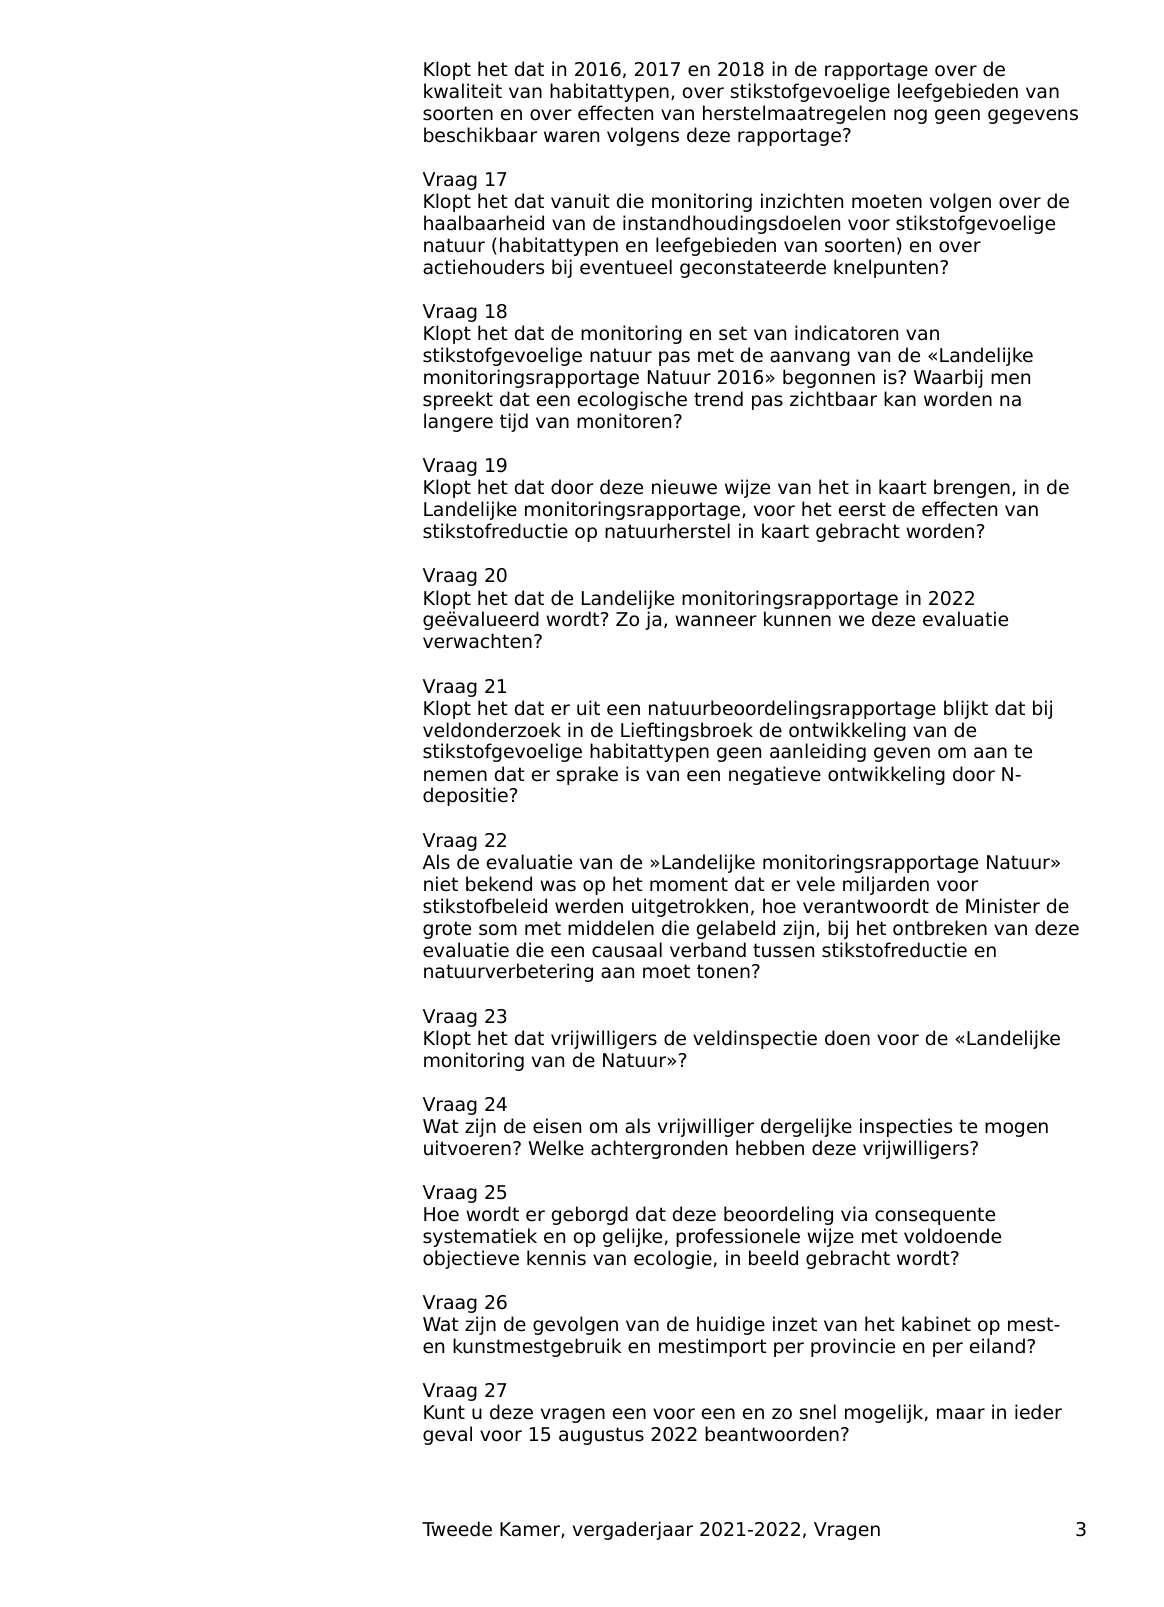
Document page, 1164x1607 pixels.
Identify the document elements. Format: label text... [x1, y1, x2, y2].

text Vraag 17 [422, 169, 1087, 191]
text Als de evaluatie van de »Landelijke monitoringsrapportage Natuur» niet bekend was op het moment dat er vele miljarden voor stikstofbeleid werden uitgetrokken, hoe verantwoordt de Minister de grote som met middelen die gelabeld zijn, bij het ontbreken van deze evaluatie die een causaal verband tussen stikstofreductie en natuurverbetering aan moet tonen? [422, 852, 1087, 983]
text Vraag 21 [422, 676, 1087, 697]
text Vraag 23 [422, 1006, 1087, 1028]
text Klopt het dat door deze nieuwe wijze van het in kaart brengen, in de Landelijke monitoringsrapportage, voor het eerst de effecten van stikstofreductie op natuurherstel in kaart gebracht worden? [422, 477, 1087, 543]
text Klopt het dat in 2016, 2017 en 2018 in de rapportage over de kwaliteit van habitattypen, over stikstofgevoelige leefgebieden van soorten en over effecten van herstelmaatregelen nog geen gegevens beschikbaar waren volgens deze rapportage? [422, 59, 1087, 147]
text Wat zijn de eisen om als vrijwilliger dergelijke inspecties te mogen uitvoeren? Welke achtergronden hebben deze vrijwilligers? [422, 1116, 1087, 1160]
text Klopt het dat de Landelijke monitoringsrapportage in 2022 geëvalueerd wordt? Zo ja, wanneer kunnen we deze evaluatie verwachten? [422, 587, 1087, 653]
text Vraag 27 [422, 1380, 1087, 1402]
text Klopt het dat de monitoring en set van indicatoren van stikstofgevoelige natuur pas met de aanvang van de «Landelijke monitoringsrapportage Natuur 2016» begonnen is? Waarbij men spreekt dat een ecologische trend pas zichtbaar kan worden na langere tijd van monitoren? [422, 323, 1087, 433]
text Klopt het dat vanuit die monitoring inzichten moeten volgen over de haalbaarheid van de instandhoudingsdoelen voor stikstofgevoelige natuur (habitattypen en leefgebieden van soorten) en over actiehouders bij eventueel geconstateerde knelpunten? [422, 191, 1087, 279]
text Klopt het dat er uit een natuurbeoordelingsrapportage blijkt dat bij veldonderzoek in de Lieftingsbroek de ontwikkeling van de stikstofgevoelige habitattypen geen aanleiding geven om aan te nemen dat er sprake is van een negatieve ontwikkeling door N-depositie? [422, 697, 1087, 807]
text Vraag 24 [422, 1094, 1087, 1116]
text Hoe wordt er geborgd dat deze beoordeling via consequente systematiek en op gelijke, professionele wijze met voldoende objectieve kennis van ecologie, in beeld gebracht wordt? [422, 1204, 1087, 1270]
text Wat zijn de gevolgen van de huidige inzet van het kabinet op mest- en kunstmestgebruik en mestimport per provincie en per eiland? [422, 1314, 1087, 1358]
text Klopt het dat vrijwilligers de veldinspectie doen voor de «Landelijke monitoring van de Natuur»? [422, 1028, 1087, 1072]
text Kunt u deze vragen een voor een en zo snel mogelijk, maar in ieder geval voor 15 augustus 2022 beantwoorden? [422, 1402, 1087, 1446]
text Vraag 26 [422, 1292, 1087, 1314]
text Vraag 20 [422, 565, 1087, 587]
text Vraag 19 [422, 455, 1087, 477]
text Vraag 25 [422, 1182, 1087, 1204]
text Vraag 22 [422, 829, 1087, 852]
text Vraag 18 [422, 301, 1087, 323]
